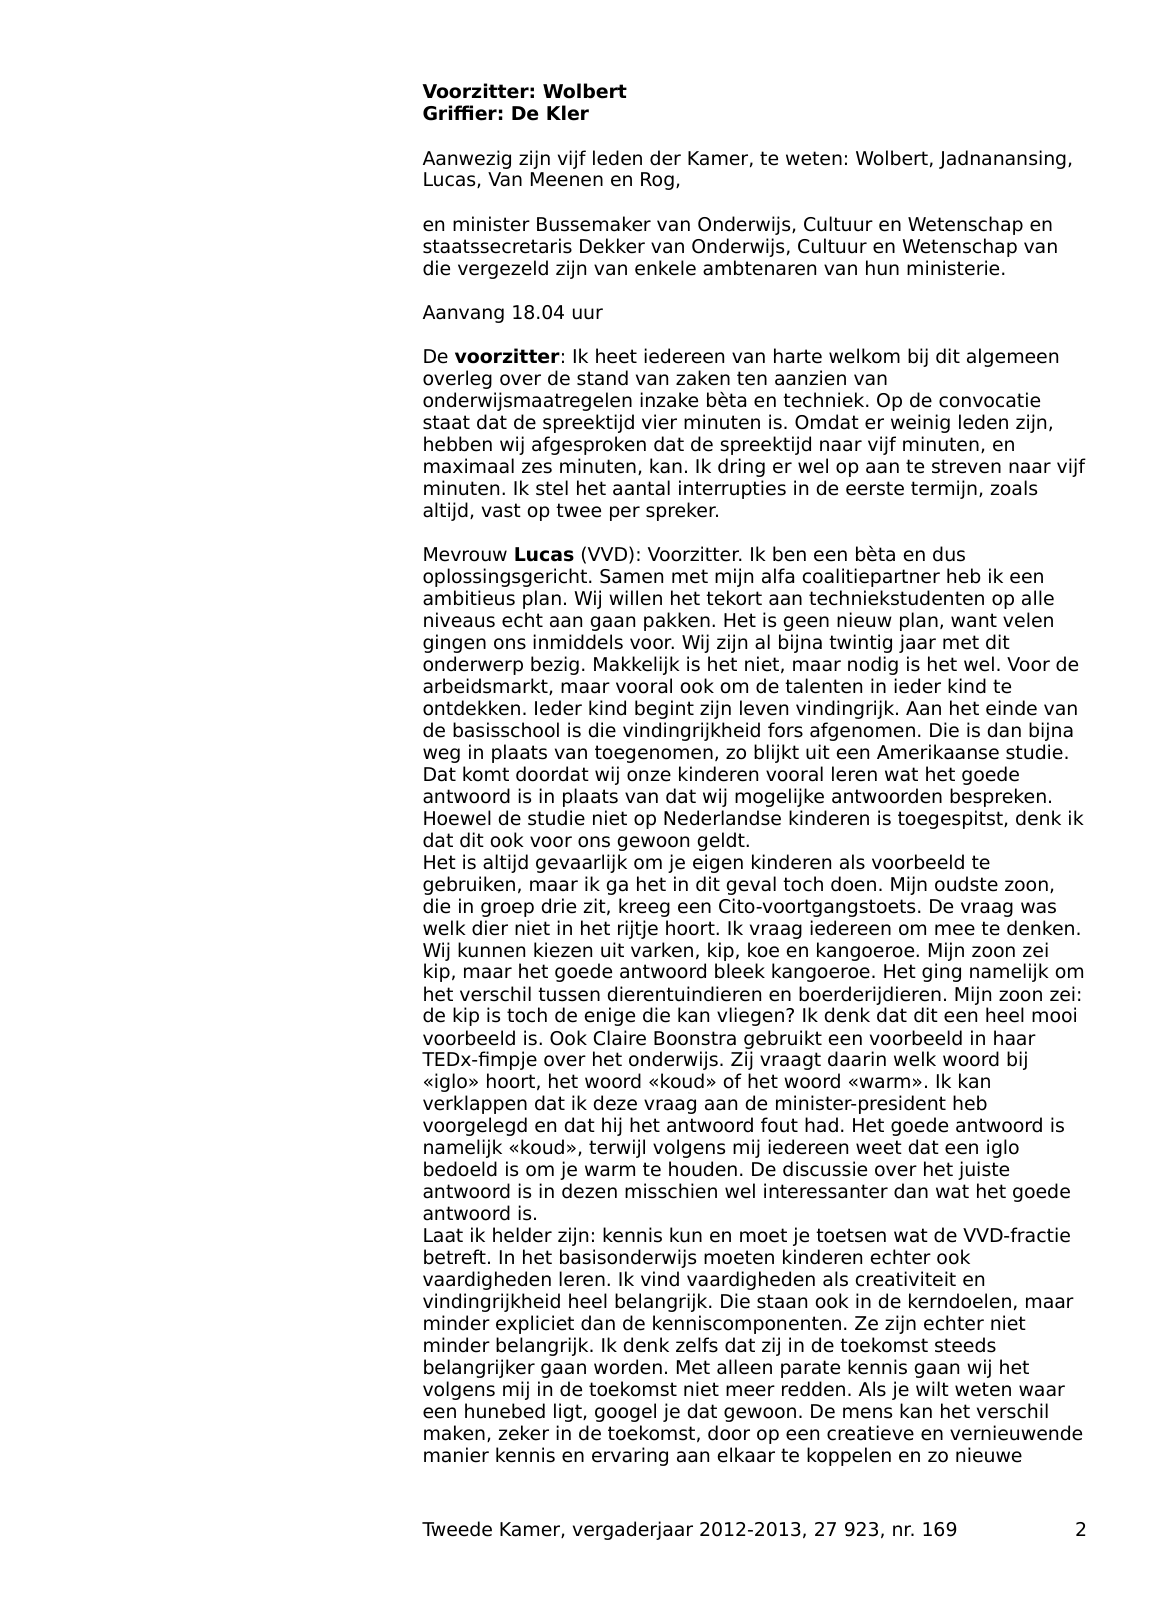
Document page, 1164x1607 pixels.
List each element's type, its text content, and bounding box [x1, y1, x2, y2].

text Voorzitter: Wolbert [422, 81, 1087, 103]
text Het is altijd gevaarlijk om je eigen kinderen als voorbeeld te gebruiken, maar ik ga het in dit geval toch doen. Mijn oudste zoon, die in groep drie zit, kreeg een Cito-voortgangstoets. De vraag was welk dier niet in het rijtje hoort. Ik vraag iedereen om mee te denken. Wij kunnen kiezen uit varken, kip, koe en kangoeroe. Mijn zoon zei kip, maar het goede antwoord bleek kangoeroe. Het ging namelijk om het verschil tussen dierentuindieren en boerderijdieren. Mijn zoon zei: de kip is toch de enige die kan vliegen? Ik denk dat dit een heel mooi voorbeeld is. Ook Claire Boonstra gebruikt een voorbeeld in haar TEDx-fimpje over het onderwijs. Zij vraagt daarin welk woord bij «iglo» hoort, het woord «koud» of het woord «warm». Ik kan verklappen dat ik deze vraag aan de minister-president heb voorgelegd en dat hij het antwoord fout had. Het goede antwoord is namelijk «koud», terwijl volgens mij iedereen weet dat een iglo bedoeld is om je warm te houden. De discussie over het juiste antwoord is in dezen misschien wel interessanter dan wat het goede antwoord is. [422, 852, 1087, 1225]
text Laat ik helder zijn: kennis kun en moet je toetsen wat de VVD-fractie betreft. In het basisonderwijs moeten kinderen echter ook vaardigheden leren. Ik vind vaardigheden als creativiteit en vindingrijkheid heel belangrijk. Die staan ook in de kerndoelen, maar minder expliciet dan de kenniscomponenten. Ze zijn echter niet minder belangrijk. Ik denk zelfs dat zij in de toekomst steeds belangrijker gaan worden. Met alleen parate kennis gaan wij het volgens mij in de toekomst niet meer redden. Als je wilt weten waar een hunebed ligt, googel je dat gewoon. De mens kan het verschil maken, zeker in de toekomst, door op een creatieve en vernieuwende manier kennis en ervaring aan elkaar te koppelen en zo nieuwe [422, 1225, 1087, 1467]
text Griffier: De Kler [422, 103, 1087, 125]
text De voorzitter: Ik heet iedereen van harte welkom bij dit algemeen overleg over de stand van zaken ten aanzien van onderwijsmaatregelen inzake bèta en techniek. Op de convocatie staat dat de spreektijd vier minuten is. Omdat er weinig leden zijn, hebben wij afgesproken dat de spreektijd naar vijf minuten, en maximaal zes minuten, kan. Ik dring er wel op aan te streven naar vijf minuten. Ik stel het aantal interrupties in de eerste termijn, zoals altijd, vast op twee per spreker. [422, 346, 1087, 522]
text Mevrouw Lucas (VVD): Voorzitter. Ik ben een bèta en dus oplossingsgericht. Samen met mijn alfa coalitiepartner heb ik een ambitieus plan. Wij willen het tekort aan techniekstudenten op alle niveaus echt aan gaan pakken. Het is geen nieuw plan, want velen gingen ons inmiddels voor. Wij zijn al bijna twintig jaar met dit onderwerp bezig. Makkelijk is het niet, maar nodig is het wel. Voor de arbeidsmarkt, maar vooral ook om de talenten in ieder kind te ontdekken. Ieder kind begint zijn leven vindingrijk. Aan het einde van de basisschool is die vindingrijkheid fors afgenomen. Die is dan bijna weg in plaats van toegenomen, zo blijkt uit een Amerikaanse studie. Dat komt doordat wij onze kinderen vooral leren wat het goede antwoord is in plaats van dat wij mogelijke antwoorden bespreken. Hoewel de studie niet op Nederlandse kinderen is toegespitst, denk ik dat dit ook voor ons gewoon geldt. [422, 544, 1087, 852]
text Aanvang 18.04 uur [422, 302, 1087, 324]
text en minister Bussemaker van Onderwijs, Cultuur en Wetenschap en staatssecretaris Dekker van Onderwijs, Cultuur en Wetenschap van die vergezeld zijn van enkele ambtenaren van hun ministerie. [422, 213, 1087, 279]
text Aanwezig zijn vijf leden der Kamer, te weten: Wolbert, Jadnanansing, Lucas, Van Meenen en Rog, [422, 147, 1087, 191]
